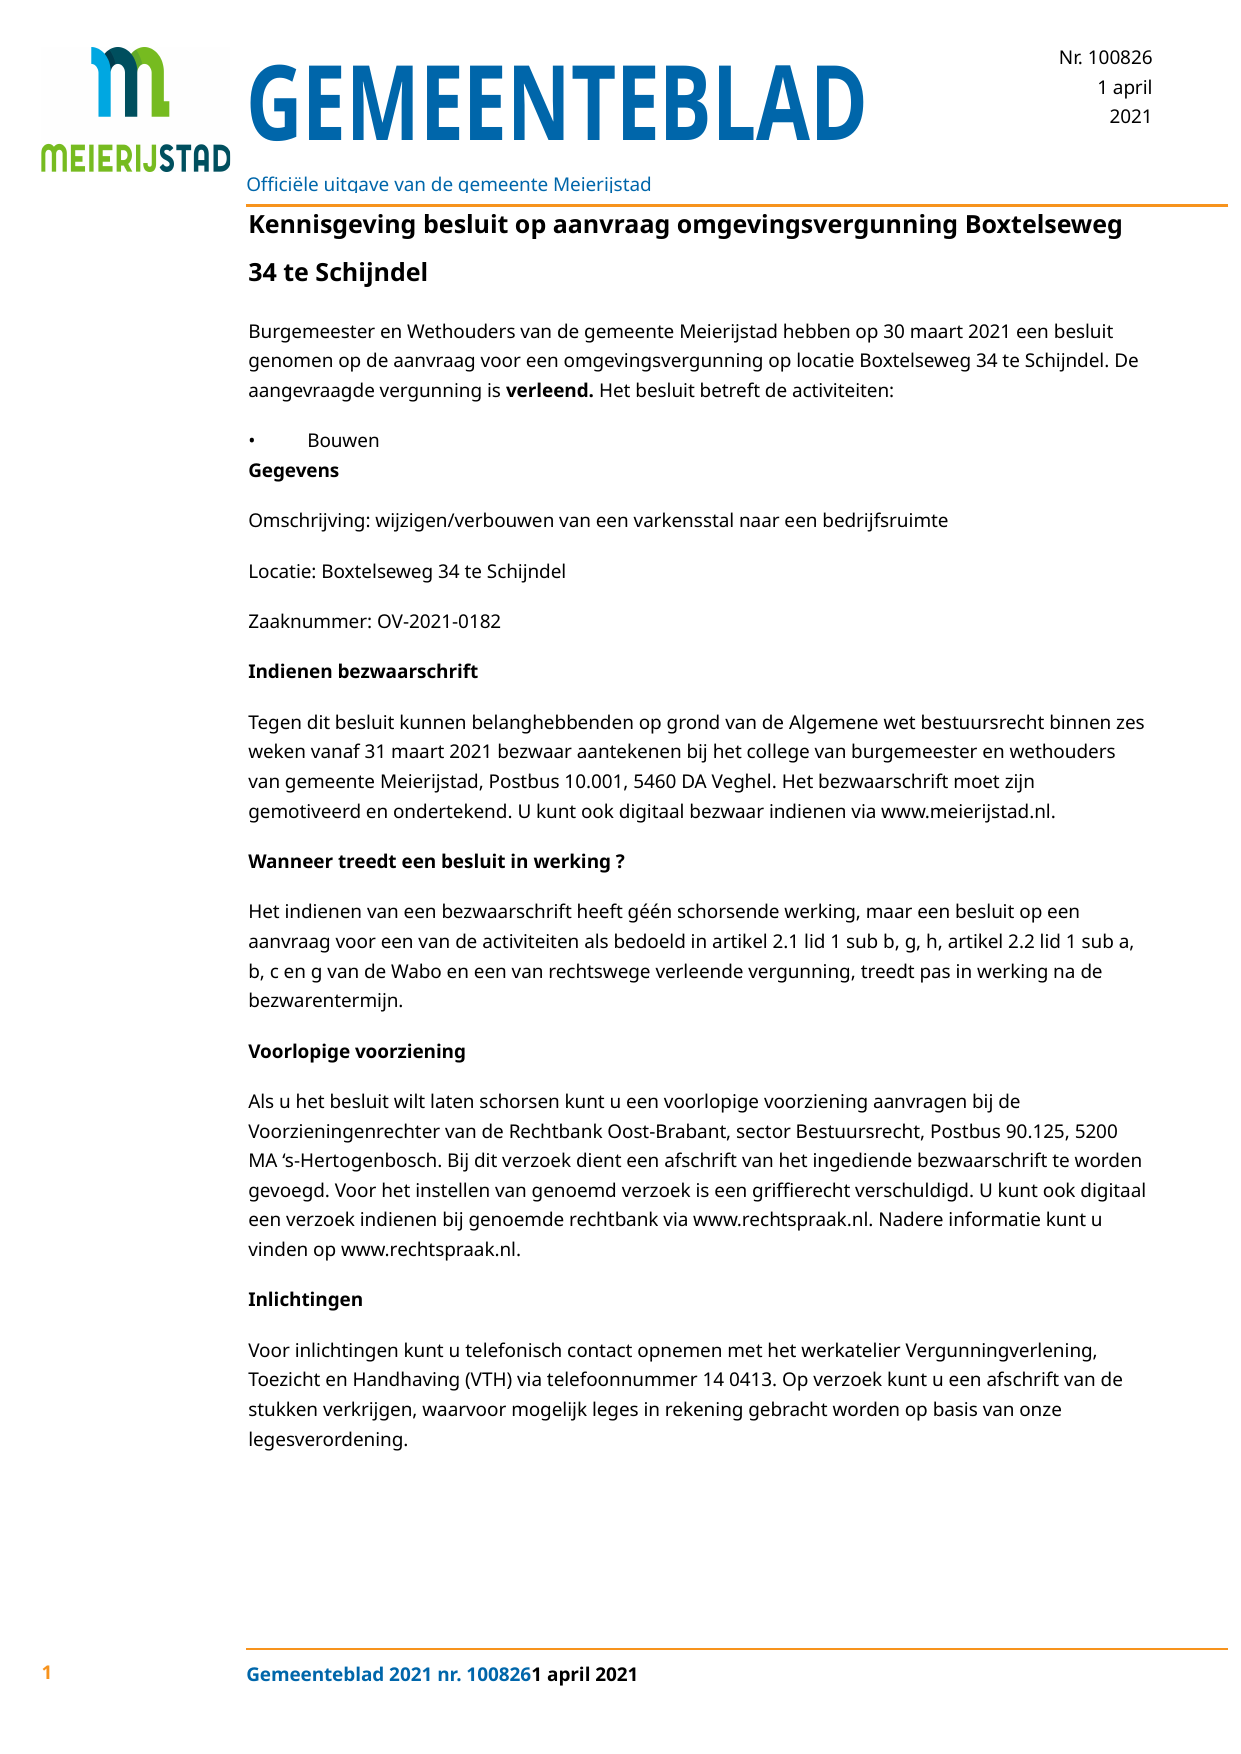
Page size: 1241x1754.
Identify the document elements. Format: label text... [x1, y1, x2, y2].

text Als u het besluit wilt laten schorsen kunt u een voorlopige voorziening aanvragen bij de Voorzieningenrechter van de Rechtbank Oost-Brabant, sector Bestuursrecht, Postbus 90.125, 5200 MA ‘s-Hertogenbosch. Bij dit verzoek dient een afschrift van het ingediende bezwaarschrift te worden gevoegd. Voor het instellen van genoemd verzoek is een griffierecht verschuldigd. U kunt ook digitaal een verzoek indienen bij genoemde rechtbank via www.rechtspraak.nl. Nadere informatie kunt u vinden op www.rechtspraak.nl. [248, 1088, 1152, 1262]
text Inlichtingen [248, 1287, 1152, 1312]
text Voor inlichtingen kunt u telefonisch contact opnemen met het werkatelier Vergunningverlening, Toezicht en Handhaving (VTH) via telefoonnummer 14 0413. Op verzoek kunt u een afschrift van de stukken verkrijgen, waarvoor mogelijk leges in rekening gebracht worden op basis van onze legesverordening. [248, 1337, 1152, 1452]
text Burgemeester en Wethouders van de gemeente Meierijstad hebben op 30 maart 2021 een besluit genomen op de aanvraag voor een omgevingsvergunning op locatie Boxtelseweg 34 te Schijndel. De aangevraagde vergunning is verleend. Het besluit betreft de activiteiten: [248, 318, 1152, 403]
text Locatie: Boxtelseweg 34 te Schijndel [248, 558, 1152, 584]
text Gegevens [248, 457, 1152, 483]
list Bouwen [248, 427, 1152, 453]
text Omschrijving: wijzigen/verbouwen van een varkensstal naar een bedrijfsruimte [248, 507, 1152, 533]
text Indienen bezwaarschrift [248, 659, 1152, 684]
text Het indienen van een bezwaarschrift heeft géén schorsende werking, maar een besluit op een aanvraag voor een van de activiteiten als bedoeld in artikel 2.1 lid 1 sub b, g, h, artikel 2.2 lid 1 sub a, b, c en g van de Wabo en een van rechtswege verleende vergunning, treedt pas in werking na de bezwarentermijn. [248, 899, 1152, 1013]
text Tegen dit besluit kunnen belanghebbenden op grond van de Algemene wet bestuursrecht binnen zes weken vanaf 31 maart 2021 bezwaar aantekenen bij het college van burgemeester en wethouders van gemeente Meierijstad, Postbus 10.001, 5460 DA Veghel. Het bezwaarschrift moet zijn gemotiveerd en ondertekend. U kunt ook digitaal bezwaar indienen via www.meierijstad.nl. [248, 709, 1152, 824]
text Voorlopige voorziening [248, 1038, 1152, 1064]
text Kennisgeving besluit op aanvraag omgevingsvergunning Boxtelseweg 34 te Schijndel [248, 207, 1152, 288]
text Wanneer treedt een besluit in werking ? [248, 848, 1152, 874]
text Zaaknummer: OV-2021-0182 [248, 608, 1152, 634]
picture [41, 47, 231, 172]
